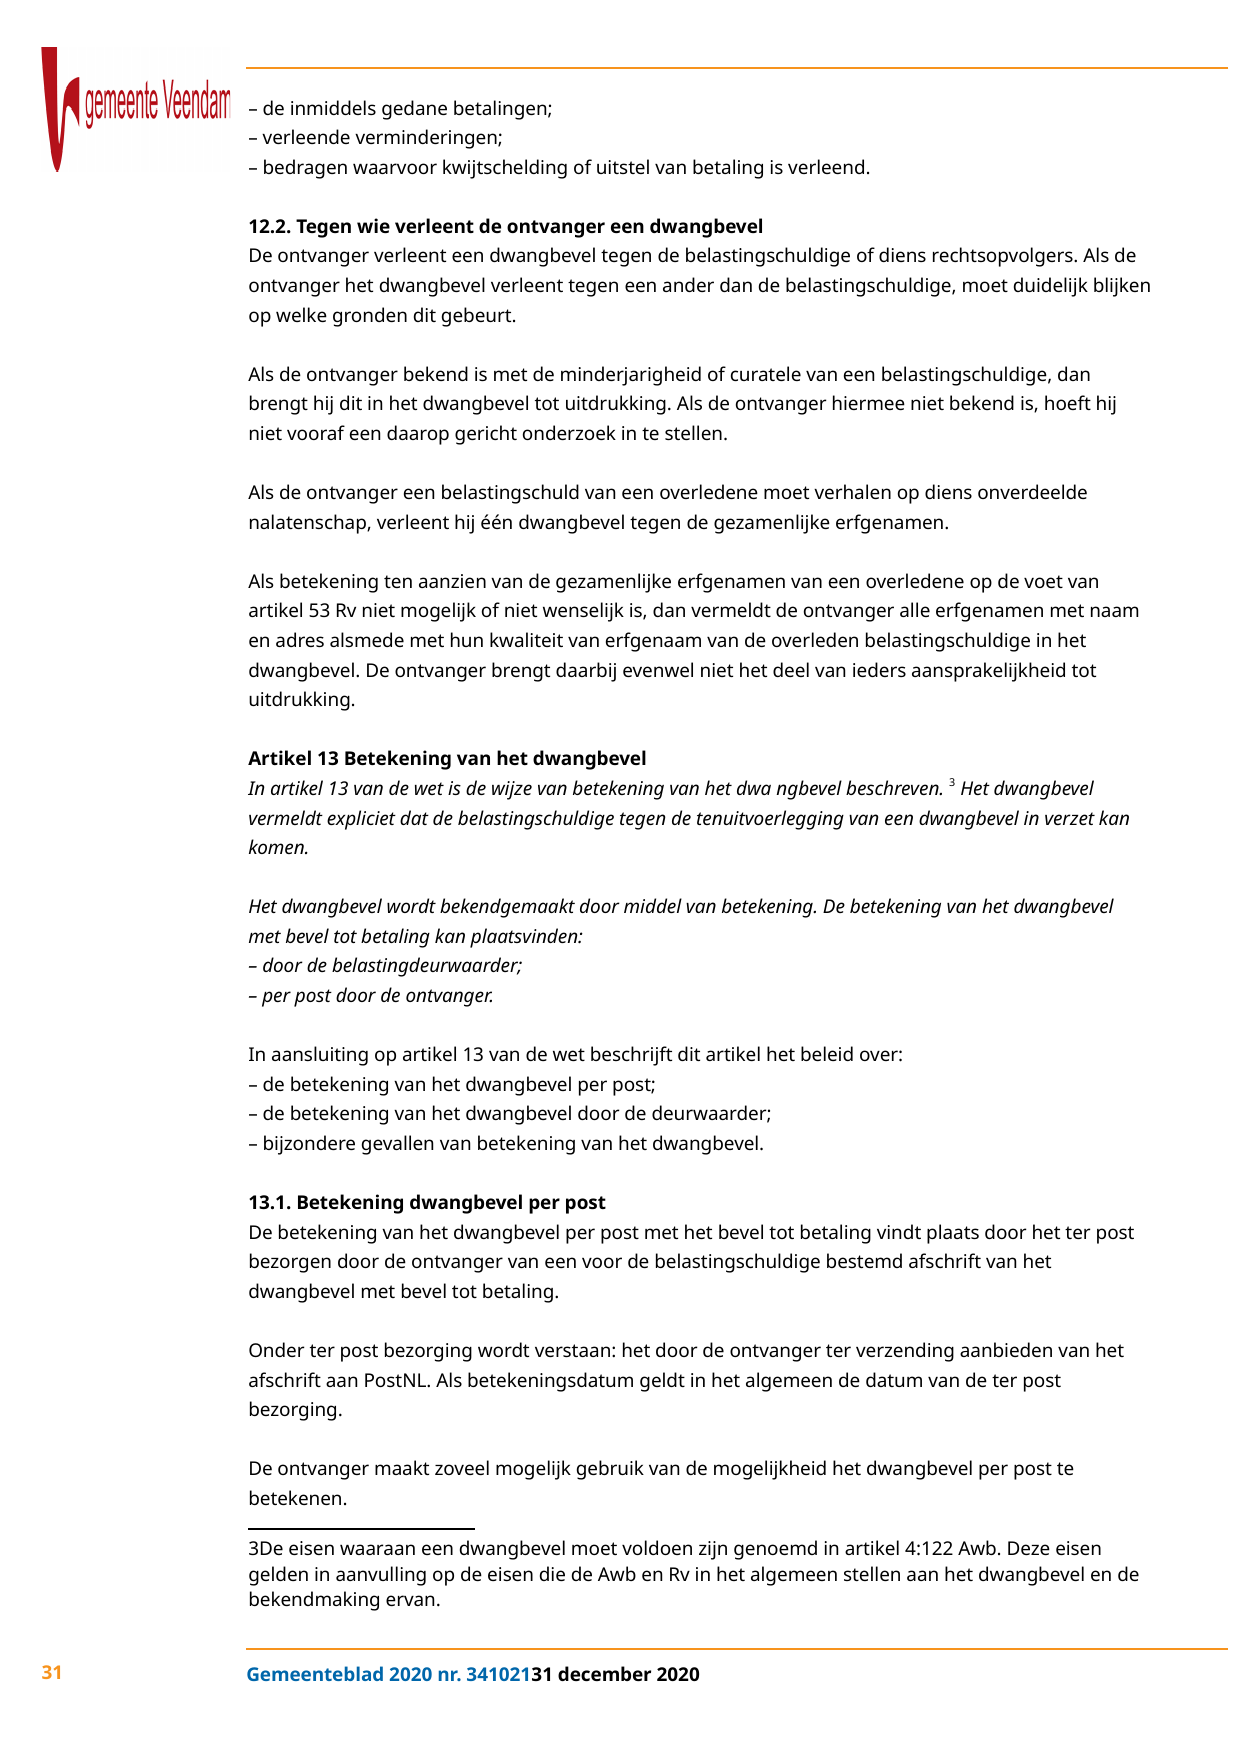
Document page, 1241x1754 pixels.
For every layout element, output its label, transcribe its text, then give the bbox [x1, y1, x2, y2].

text De betekening van het dwangbevel per post met het bevel tot betaling vindt plaats door het ter post bezorgen door de ontvanger van een voor de belastingschuldige bestemd afschrift van het dwangbevel met bevel tot betaling. [248, 1219, 1152, 1304]
text De ontvanger verleent een dwangbevel tegen de belastingschuldige of diens rechtsopvolgers. Als de ontvanger het dwangbevel verleent tegen een ander dan de belastingschuldige, moet duidelijk blijken op welke gronden dit gebeurt. [248, 243, 1152, 328]
text – door de belastingdeurwaarder; [248, 953, 1152, 978]
text De eisen waaraan een dwangbevel moet voldoen zijn genoemd in artikel 4:122 Awb. Deze eisen gelden in aanvulling op de eisen die de Awb en Rv in het algemeen stellen aan het dwangbevel en de bekendmaking ervan. [248, 1535, 1152, 1612]
text – bijzondere gevallen van betekening van het dwangbevel. [248, 1130, 1152, 1156]
text – bedragen waarvoor kwijtschelding of uitstel van betaling is verleend. [248, 154, 1152, 180]
text – de betekening van het dwangbevel door de deurwaarder; [248, 1101, 1152, 1126]
text Artikel 13 Betekening van het dwangbevel [248, 746, 1152, 771]
text – verleende verminderingen; [248, 124, 1152, 150]
text Als de ontvanger bekend is met de minderjarigheid of curatele van een belastingschuldige, dan brengt hij dit in het dwangbevel tot uitdrukking. Als de ontvanger hiermee niet bekend is, hoeft hij niet vooraf een daarop gericht onderzoek in te stellen. [248, 361, 1152, 446]
text – de inmiddels gedane betalingen; [248, 95, 1152, 121]
text In artikel 13 van de wet is de wijze van betekening van het dwa ngbevel beschreven. Het dwangbevel vermeldt expliciet dat de belastingschuldige tegen de tenuitvoerlegging van een dwangbevel in verzet kan komen. [248, 775, 1152, 860]
text 13.1. Betekening dwangbevel per post [248, 1189, 1152, 1215]
text De ontvanger maakt zoveel mogelijk gebruik van de mogelijkheid het dwangbevel per post te betekenen. [248, 1456, 1152, 1511]
text Als de ontvanger een belastingschuld van een overledene moet verhalen op diens onverdeelde nalatenschap, verleent hij één dwangbevel tegen de gezamenlijke erfgenamen. [248, 479, 1152, 535]
text In aansluiting op artikel 13 van de wet beschrijft dit artikel het beleid over: [248, 1041, 1152, 1067]
text Als betekening ten aanzien van de gezamenlijke erfgenamen van een overledene op de voet van artikel 53 Rv niet mogelijk of niet wenselijk is, dan vermeldt de ontvanger alle erfgenamen met naam en adres alsmede met hun kwaliteit van erfgenaam van de overleden belastingschuldige in het dwangbevel. De ontvanger brengt daarbij evenwel niet het deel van ieders aansprakelijkheid tot uitdrukking. [248, 568, 1152, 712]
text – de betekening van het dwangbevel per post; [248, 1071, 1152, 1097]
text Het dwangbevel wordt bekendgemaakt door middel van betekening. De betekening van het dwangbevel met bevel tot betaling kan plaatsvinden: [248, 893, 1152, 949]
picture [41, 47, 231, 172]
text – per post door de ontvanger. [248, 982, 1152, 1008]
text 12.2. Tegen wie verleent de ontvanger een dwangbevel [248, 213, 1152, 239]
text Onder ter post bezorging wordt verstaan: het door de ontvanger ter verzending aanbieden van het afschrift aan PostNL. Als betekeningsdatum geldt in het algemeen de datum van de ter post bezorging. [248, 1337, 1152, 1422]
